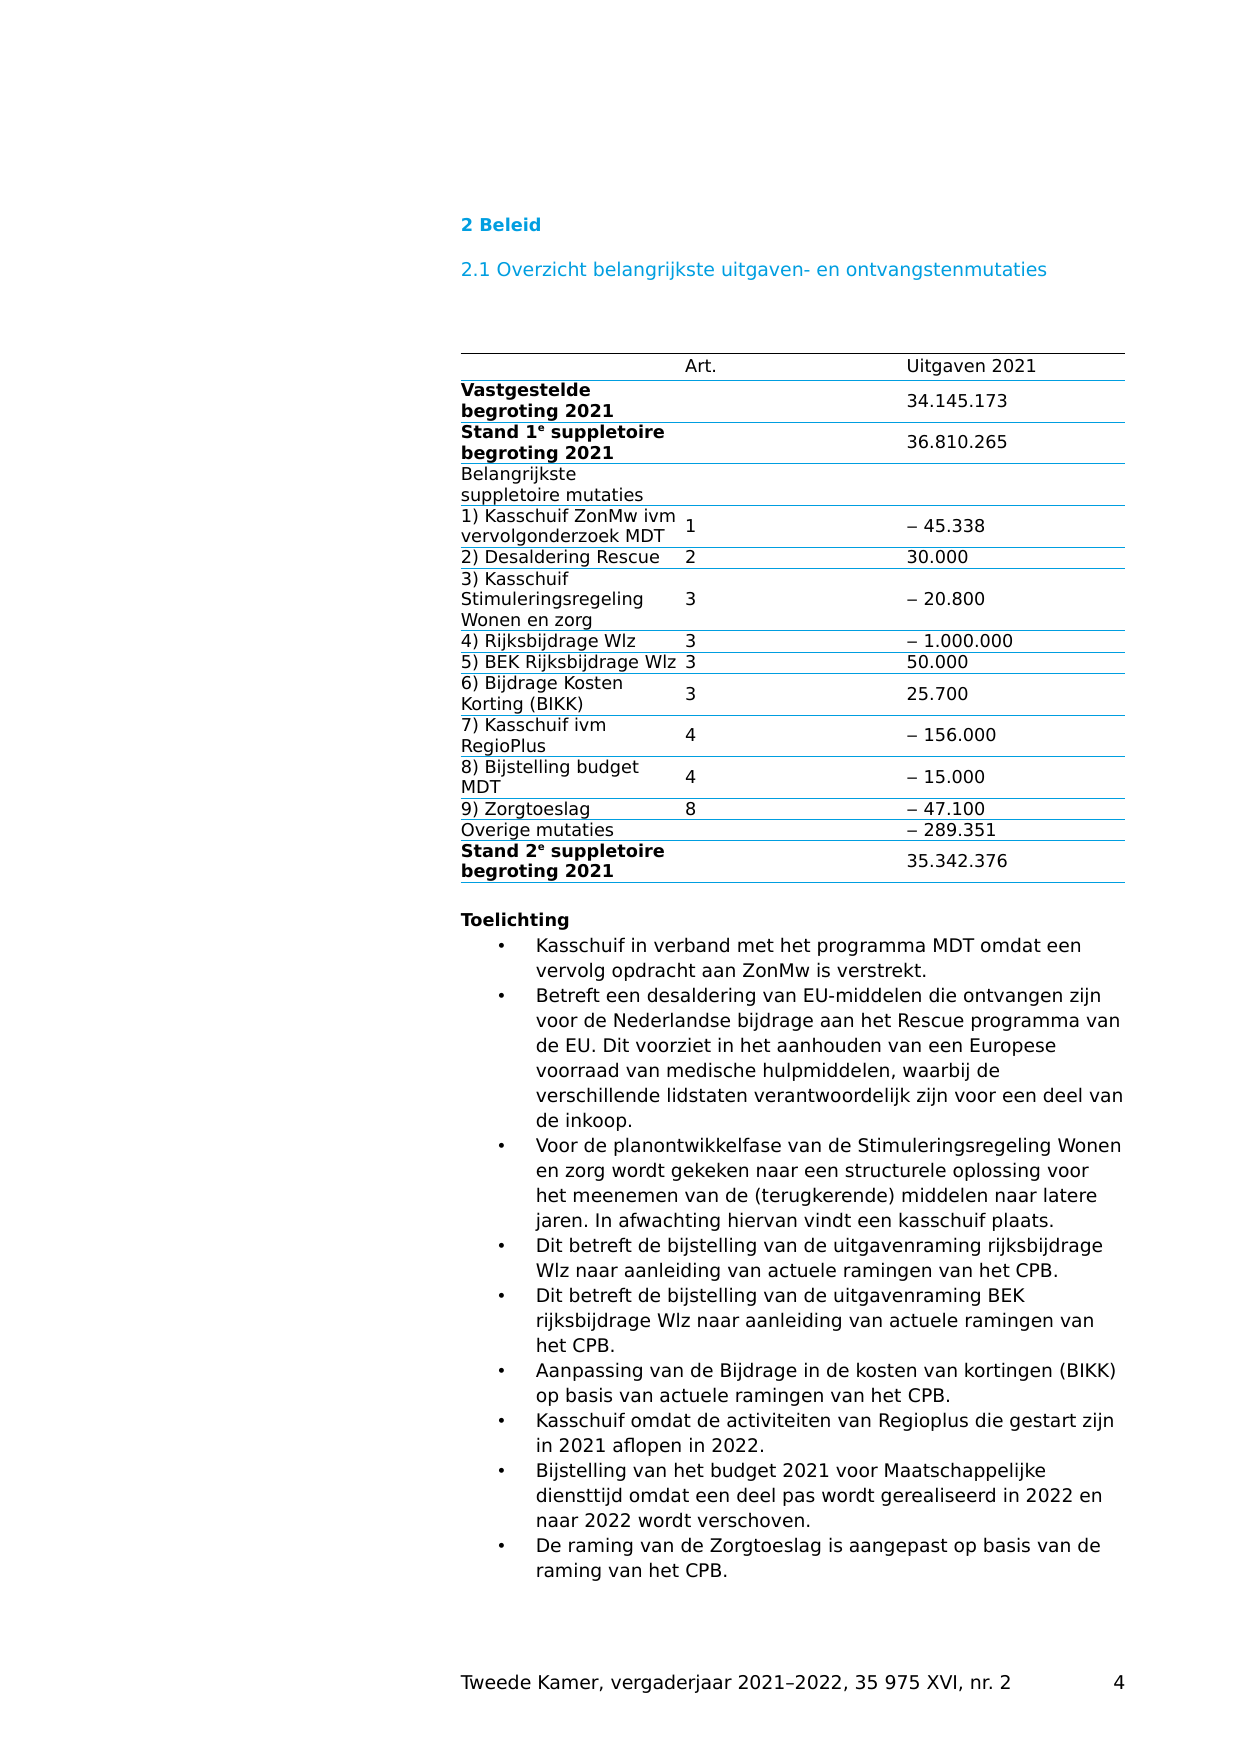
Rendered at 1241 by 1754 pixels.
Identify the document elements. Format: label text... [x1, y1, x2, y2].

table_cell ‒ 1.000.000 [904, 631, 1125, 652]
table_cell 1) Kasschuif ZonMw ivm vervolgonderzoek MDT [461, 506, 682, 547]
table_cell 3) Kasschuif Stimuleringsregeling Wonen en zorg [461, 569, 682, 630]
table_cell Art. [682, 354, 903, 380]
table_cell 4 [682, 757, 903, 798]
table_cell 36.810.265 [904, 423, 1125, 463]
table_cell [461, 354, 682, 380]
table_header Tabel 1 Belangrijkste suppletoire uitgavenmutaties 2021 (Tweede suppletoire begroting) (Bedragen x € 1.000) [461, 305, 1125, 353]
table_cell 1 [682, 506, 903, 547]
list Dit betreft de bijstelling van de uitgavenraming BEK rijksbijdrage Wlz naar aanleiding van actuele ramingen van het CPB. [498, 1283, 1125, 1358]
table_cell 7) Kasschuif ivm RegioPlus [461, 716, 682, 756]
table_cell 2 [682, 548, 903, 568]
table_cell [682, 841, 903, 882]
list Dit betreft de bijstelling van de uitgavenraming rijksbijdrage Wlz naar aanleiding van actuele ramingen van het CPB. [498, 1233, 1125, 1283]
table_cell Vastgestelde begroting 2021 [461, 381, 682, 422]
table_cell [682, 820, 903, 840]
table_cell [682, 464, 903, 505]
table_cell ‒ 15.000 [904, 757, 1125, 798]
list Voor de planontwikkelfase van de Stimuleringsregeling Wonen en zorg wordt gekeken naar een structurele oplossing voor het meenemen van de (terugkerende) middelen naar latere jaren. In afwachting hiervan vindt een kasschuif plaats. [498, 1133, 1125, 1233]
table_cell Stand 1e suppletoire begroting 2021 [461, 423, 682, 463]
list Kasschuif in verband met het programma MDT omdat een vervolg opdracht aan ZonMw is verstrekt. [498, 933, 1125, 983]
title 2.1 Overzicht belangrijkste uitgaven- en ontvangstenmutaties [461, 259, 1125, 281]
table_cell [904, 464, 1125, 505]
table_cell 3 [682, 569, 903, 630]
table_cell Belangrijkste suppletoire mutaties [461, 464, 682, 505]
table_cell 9) Zorgtoeslag [461, 799, 682, 819]
table_cell 50.000 [904, 653, 1125, 673]
table_cell 25.700 [904, 674, 1125, 714]
table_cell 5) BEK Rijksbijdrage Wlz [461, 653, 682, 673]
table_cell Uitgaven 2021 [904, 354, 1125, 380]
table_cell 34.145.173 [904, 381, 1125, 422]
list Bijstelling van het budget 2021 voor Maatschappelijke diensttijd omdat een deel pas wordt gerealiseerd in 2022 en naar 2022 wordt verschoven. [498, 1458, 1125, 1533]
table_cell 8) Bijstelling budget MDT [461, 757, 682, 798]
table_cell ‒ 156.000 [904, 716, 1125, 756]
list Betreft een desaldering van EU-middelen die ontvangen zijn voor de Nederlandse bijdrage aan het Rescue programma van de EU. Dit voorziet in het aanhouden van een Europese voorraad van medische hulpmiddelen, waarbij de verschillende lidstaten verantwoordelijk zijn voor een deel van de inkoop. [498, 983, 1125, 1133]
title 2 Beleid [461, 213, 1125, 236]
table_cell 3 [682, 631, 903, 652]
table_cell 4 [682, 716, 903, 756]
table_cell 6) Bijdrage Kosten Korting (BIKK) [461, 674, 682, 714]
table_cell 35.342.376 [904, 841, 1125, 882]
table_cell Stand 2e suppletoire begroting 2021 [461, 841, 682, 882]
list Aanpassing van de Bijdrage in de kosten van kortingen (BIKK) op basis van actuele ramingen van het CPB. [498, 1358, 1125, 1408]
table_cell 4) Rijksbijdrage Wlz [461, 631, 682, 652]
table_cell ‒ 20.800 [904, 569, 1125, 630]
table_cell 2) Desaldering Rescue [461, 548, 682, 568]
table_cell 30.000 [904, 548, 1125, 568]
table_cell ‒ 47.100 [904, 799, 1125, 819]
table_cell 8 [682, 799, 903, 819]
table_cell Overige mutaties [461, 820, 682, 840]
table_cell ‒ 45.338 [904, 506, 1125, 547]
list De raming van de Zorgtoeslag is aangepast op basis van de raming van het CPB. [498, 1533, 1125, 1583]
table_cell [682, 381, 903, 422]
list Kasschuif omdat de activiteiten van Regioplus die gestart zijn in 2021 aflopen in 2022. [498, 1408, 1125, 1458]
table_cell 3 [682, 653, 903, 673]
table_cell ‒ 289.351 [904, 820, 1125, 840]
table_cell 3 [682, 674, 903, 714]
text Toelichting [461, 908, 1125, 931]
table_cell [682, 423, 903, 463]
